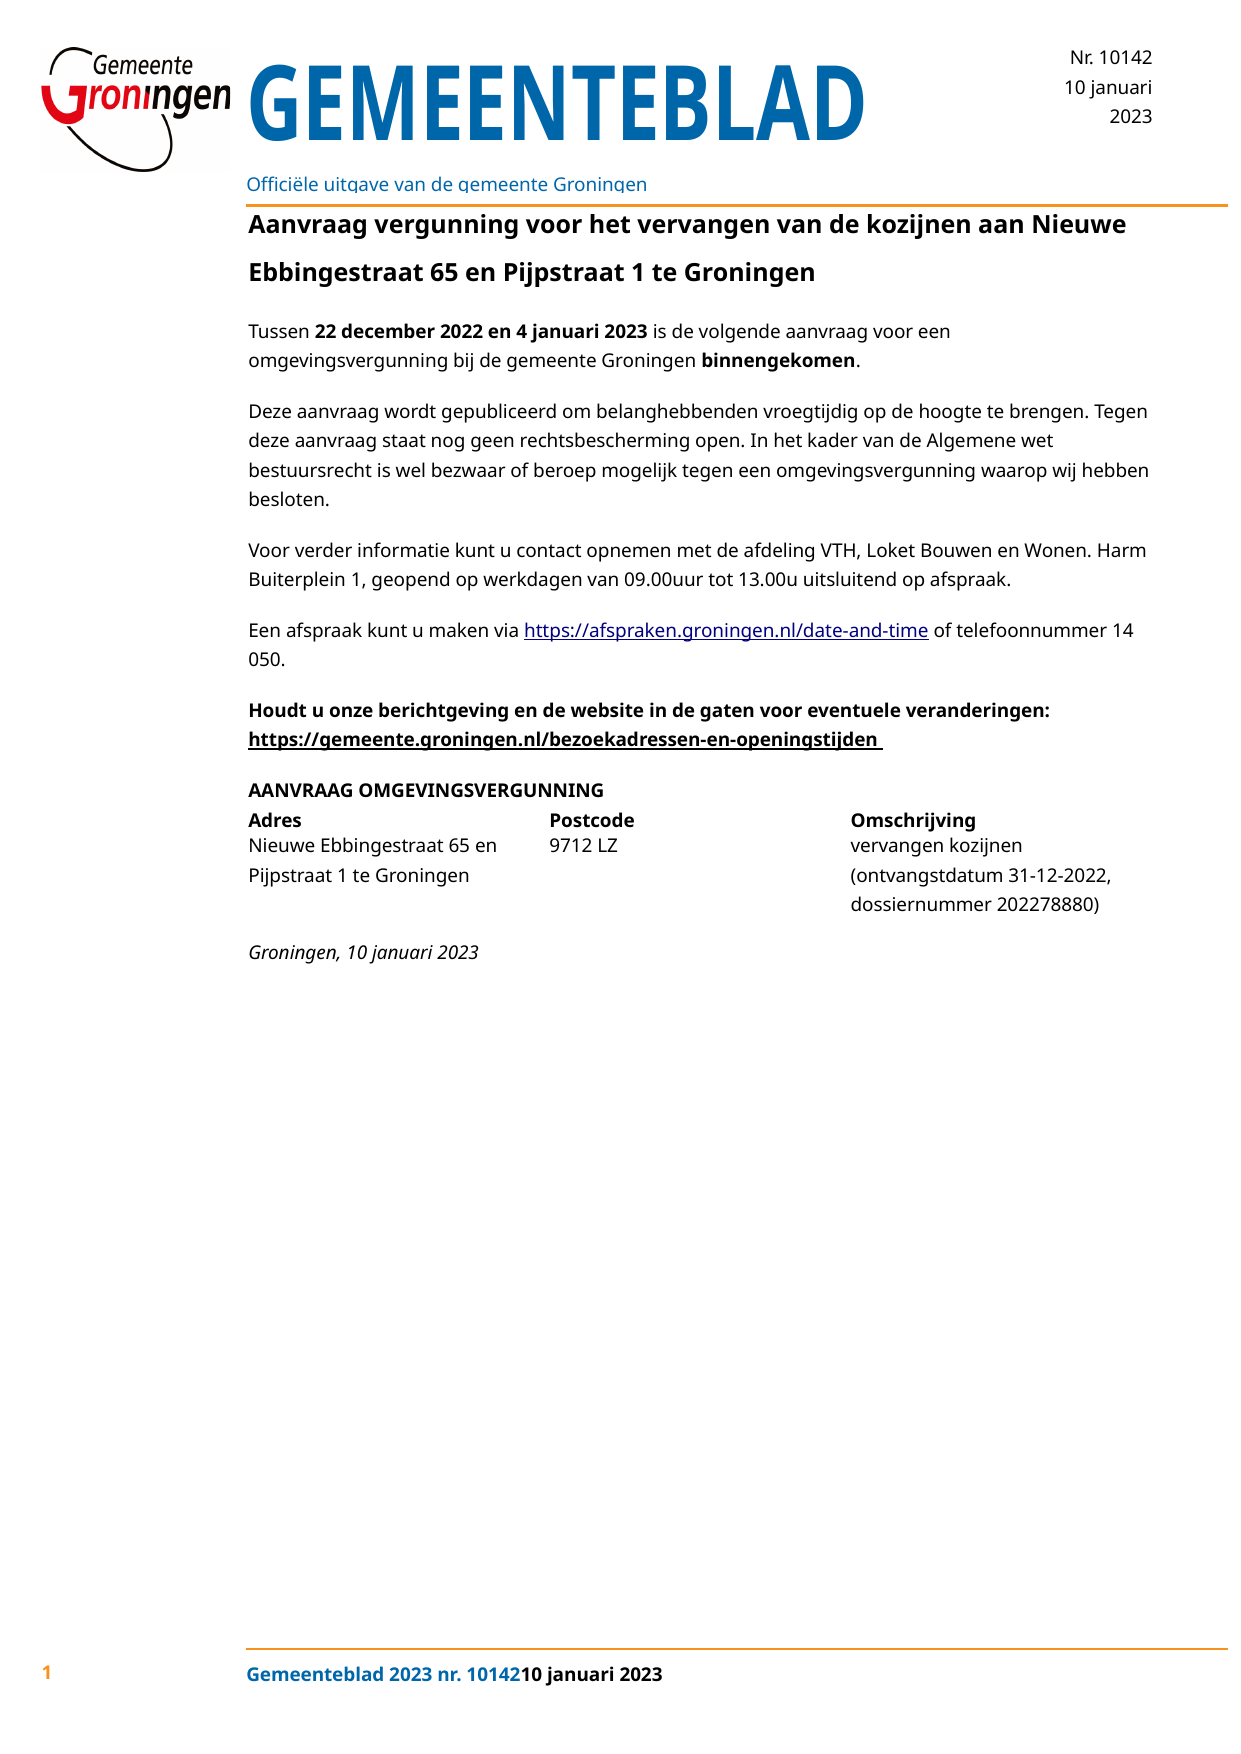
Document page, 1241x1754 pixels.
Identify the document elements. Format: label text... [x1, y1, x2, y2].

picture [41, 47, 231, 172]
text AANVRAAG OMGEVINGSVERGUNNING [248, 777, 1152, 803]
table_cell Nieuwe Ebbingestraat 65 en Pijpstraat 1 te Groningen [248, 833, 549, 917]
text Groningen, 10 januari 2023 [248, 939, 1152, 964]
text Deze aanvraag wordt gepubliceerd om belanghebbenden vroegtijdig op de hoogte te brengen. Tegen deze aanvraag staat nog geen rechtsbescherming open. In het kader van de Algemene wet bestuursrecht is wel bezwaar of beroep mogelijk tegen een omgevingsvergunning waarop wij hebben besloten. [248, 398, 1152, 512]
table_cell 9712 LZ [549, 833, 850, 917]
table_header Postcode [549, 807, 850, 832]
table_header Adres [248, 807, 549, 832]
table_header Omschrijving [850, 807, 1152, 832]
text Houdt u onze berichtgeving en de website in de gaten voor eventuele veranderingen: https://gemeente.groningen.nl/bezoekadressen-en-openingstijden [248, 697, 1152, 752]
text Voor verder informatie kunt u contact opnemen met de afdeling VTH, Loket Bouwen en Wonen. Harm Buiterplein 1, geopend op werkdagen van 09.00uur tot 13.00u uitsluitend op afspraak. [248, 537, 1152, 592]
text Tussen 22 december 2022 en 4 januari 2023 is de volgende aanvraag voor een omgevingsvergunning bij de gemeente Groningen binnengekomen. [248, 318, 1152, 373]
text Een afspraak kunt u maken via https://afspraken.groningen.nl/date-and-time of telefoonnummer 14 050. [248, 617, 1152, 672]
text Aanvraag vergunning voor het vervangen van de kozijnen aan Nieuwe Ebbingestraat 65 en Pijpstraat 1 te Groningen [248, 207, 1152, 288]
table_cell vervangen kozijnen (ontvangstdatum 31-12-2022, dossiernummer 202278880) [850, 833, 1152, 917]
